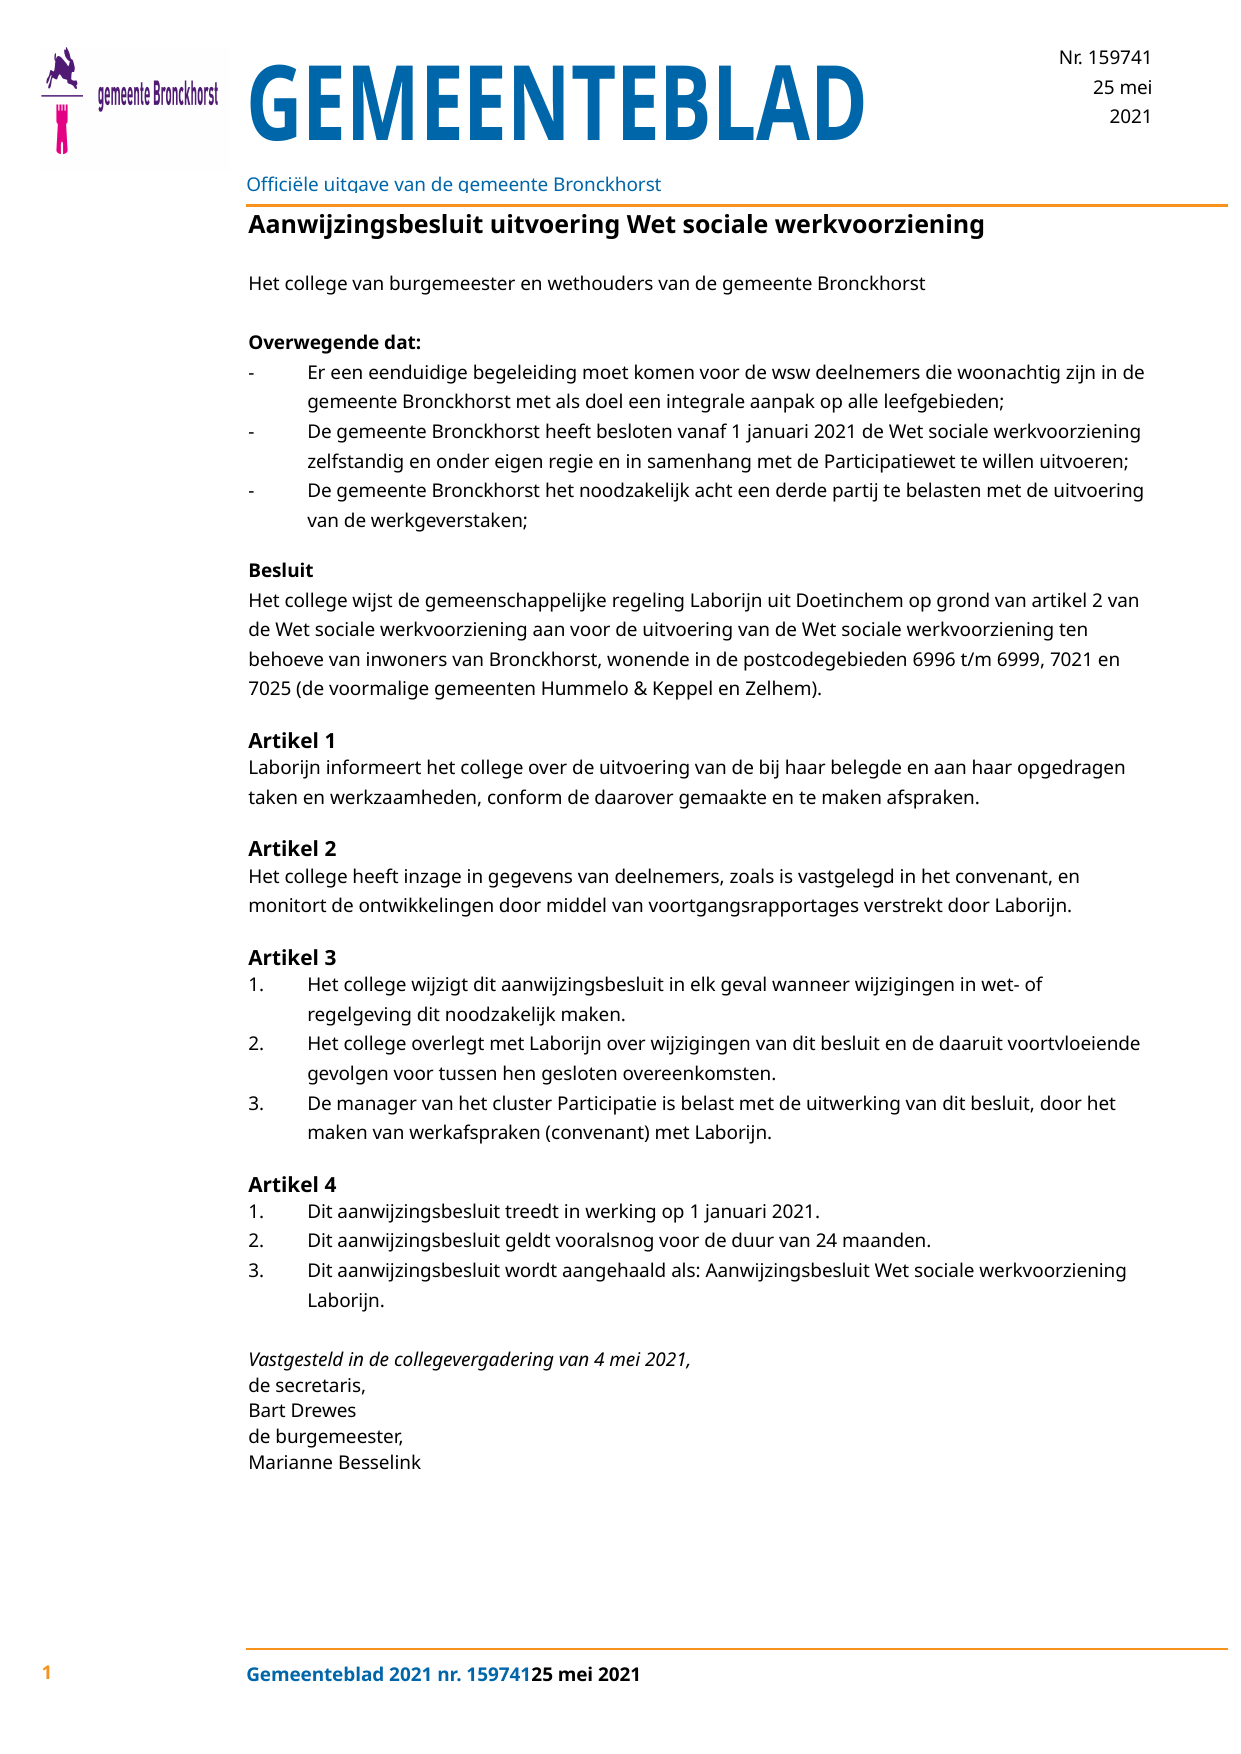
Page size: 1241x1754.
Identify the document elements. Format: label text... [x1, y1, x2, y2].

text Artikel 1 [248, 726, 1152, 754]
text de secretaris, [248, 1372, 1152, 1397]
text Artikel 3 [248, 943, 1152, 971]
text Het college van burgemeester en wethouders van de gemeente Bronckhorst [248, 270, 1152, 296]
list Dit aanwijzingsbesluit geldt vooralsnog voor de duur van 24 maanden. [248, 1228, 1152, 1253]
text Laborijn informeert het college over de uitvoering van de bij haar belegde en aan haar opgedragen taken en werkzaamheden, conform de daarover gemaakte en te maken afspraken. [248, 754, 1152, 810]
list Het college overlegt met Laborijn over wijzigingen van dit besluit en de daaruit voortvloeiende gevolgen voor tussen hen gesloten overeenkomsten. [248, 1031, 1152, 1086]
text Artikel 4 [248, 1170, 1152, 1198]
text Vastgesteld in de collegevergadering van 4 mei 2021, [248, 1346, 1152, 1372]
text de burgemeester, [248, 1423, 1152, 1449]
list Er een eenduidige begeleiding moet komen voor de wsw deelnemers die woonachtig zijn in de gemeente Bronckhorst met als doel een integrale aanpak op alle leefgebieden; [248, 359, 1152, 414]
list De manager van het cluster Participatie is belast met de uitwerking van dit besluit, door het maken van werkafspraken (convenant) met Laborijn. [248, 1090, 1152, 1145]
text Het college heeft inzage in gegevens van deelnemers, zoals is vastgelegd in het convenant, en monitort de ontwikkelingen door middel van voortgangsrapportages verstrekt door Laborijn. [248, 863, 1152, 918]
list Dit aanwijzingsbesluit wordt aangehaald als: Aanwijzingsbesluit Wet sociale werkvoorziening Laborijn. [248, 1257, 1152, 1313]
picture [41, 47, 231, 172]
text Het college wijst de gemeenschappelijke regeling Laborijn uit Doetinchem op grond van artikel 2 van de Wet sociale werkvoorziening aan voor de uitvoering van de Wet sociale werkvoorziening ten behoeve van inwoners van Bronckhorst, wonende in de postcodegebieden 6996 t/m 6999, 7021 en 7025 (de voormalige gemeenten Hummelo & Keppel en Zelhem). [248, 587, 1152, 701]
text Bart Drewes [248, 1397, 1152, 1423]
text Marianne Besselink [248, 1449, 1152, 1475]
list Het college wijzigt dit aanwijzingsbesluit in elk geval wanneer wijzigingen in wet- of regelgeving dit noodzakelijk maken. [248, 971, 1152, 1027]
text Aanwijzingsbesluit uitvoering Wet sociale werkvoorziening [248, 207, 1152, 241]
list De gemeente Bronckhorst heeft besloten vanaf 1 januari 2021 de Wet sociale werkvoorziening zelfstandig en onder eigen regie en in samenhang met de Participatiewet te willen uitvoeren; [248, 418, 1152, 473]
text Artikel 2 [248, 834, 1152, 863]
text Besluit [248, 557, 1152, 583]
list Dit aanwijzingsbesluit treedt in werking op 1 januari 2021. [248, 1198, 1152, 1224]
text Overwegende dat: [248, 329, 1152, 355]
list De gemeente Bronckhorst het noodzakelijk acht een derde partij te belasten met de uitvoering van de werkgeverstaken; [248, 477, 1152, 533]
